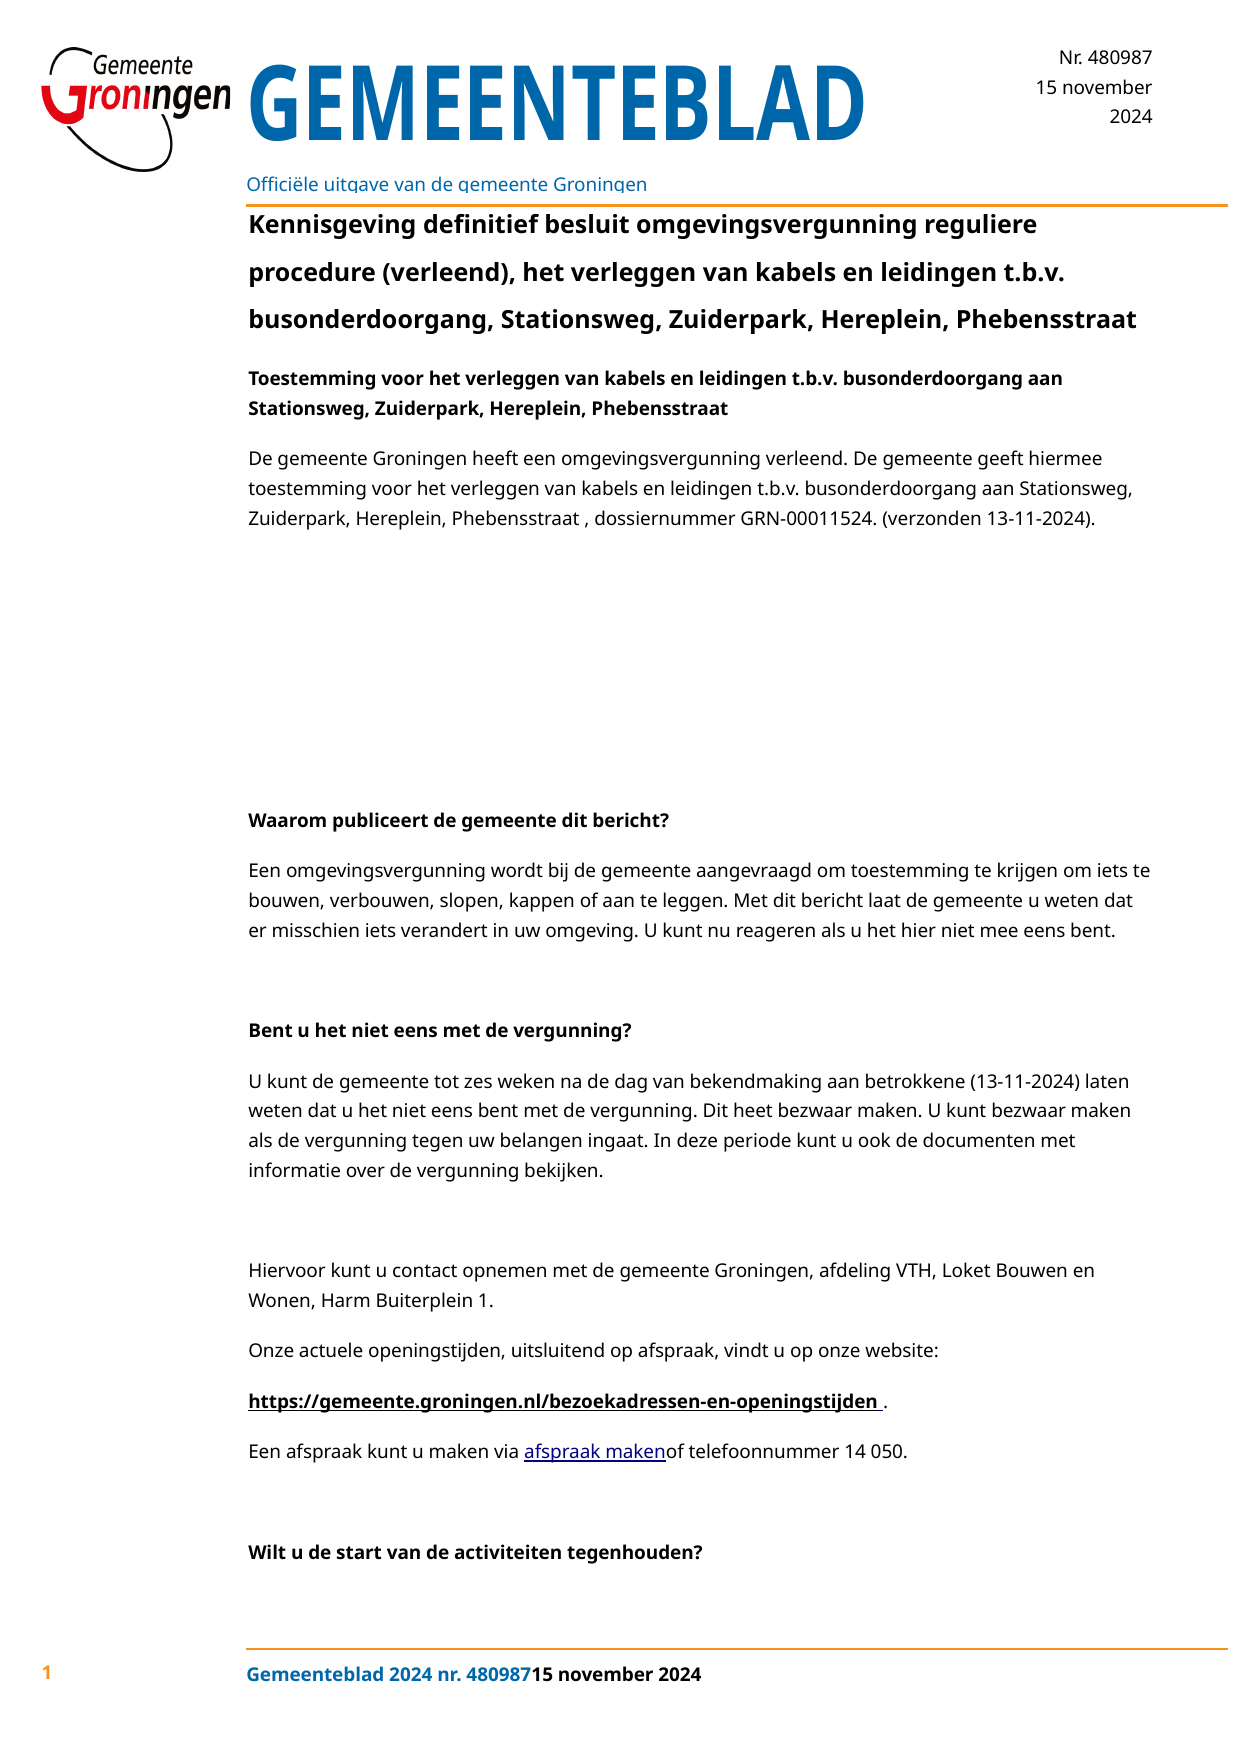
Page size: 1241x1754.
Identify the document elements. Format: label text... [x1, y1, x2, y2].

text U kunt de gemeente tot zes weken na de dag van bekendmaking aan betrokkene (13-11-2024) laten weten dat u het niet eens bent met de vergunning. Dit heet bezwaar maken. U kunt bezwaar maken als de vergunning tegen uw belangen ingaat. In deze periode kunt u ook de documenten met informatie over de vergunning bekijken. [248, 1068, 1152, 1182]
text https://gemeente.groningen.nl/bezoekadressen-en-openingstijden . [248, 1388, 1152, 1414]
text Toestemming voor het verleggen van kabels en leidingen t.b.v. busonderdoorgang aan Stationsweg, Zuiderpark, Hereplein, Phebensstraat [248, 366, 1152, 421]
text Onze actuele openingstijden, uitsluitend op afspraak, vindt u op onze website: [248, 1338, 1152, 1363]
picture [41, 47, 231, 172]
text Kennisgeving definitief besluit omgevingsvergunning reguliere procedure (verleend), het verleggen van kabels en leidingen t.b.v. busonderdoorgang, Stationsweg, Zuiderpark, Hereplein, Phebensstraat [248, 207, 1152, 336]
text De gemeente Groningen heeft een omgevingsvergunning verleend. De gemeente geeft hiermee toestemming voor het verleggen van kabels en leidingen t.b.v. busonderdoorgang aan Stationsweg, Zuiderpark, Hereplein, Phebensstraat , dossiernummer GRN-00011524. (verzonden 13-11-2024). [248, 446, 1152, 530]
text Een omgevingsvergunning wordt bij de gemeente aangevraagd om toestemming te krijgen om iets te bouwen, verbouwen, slopen, kappen of aan te leggen. Met dit bericht laat de gemeente u weten dat er misschien iets verandert in uw omgeving. U kunt nu reageren als u het hier niet mee eens bent. [248, 858, 1152, 942]
text Wilt u de start van de activiteiten tegenhouden? [248, 1539, 1152, 1565]
text Bent u het niet eens met de vergunning? [248, 1018, 1152, 1043]
text Een afspraak kunt u maken via afspraak makenof telefoonnummer 14 050. [248, 1438, 1152, 1464]
text Hiervoor kunt u contact opnemen met de gemeente Groningen, afdeling VTH, Loket Bouwen en Wonen, Harm Buiterplein 1. [248, 1258, 1152, 1313]
text Waarom publiceert de gemeente dit bericht? [248, 807, 1152, 833]
